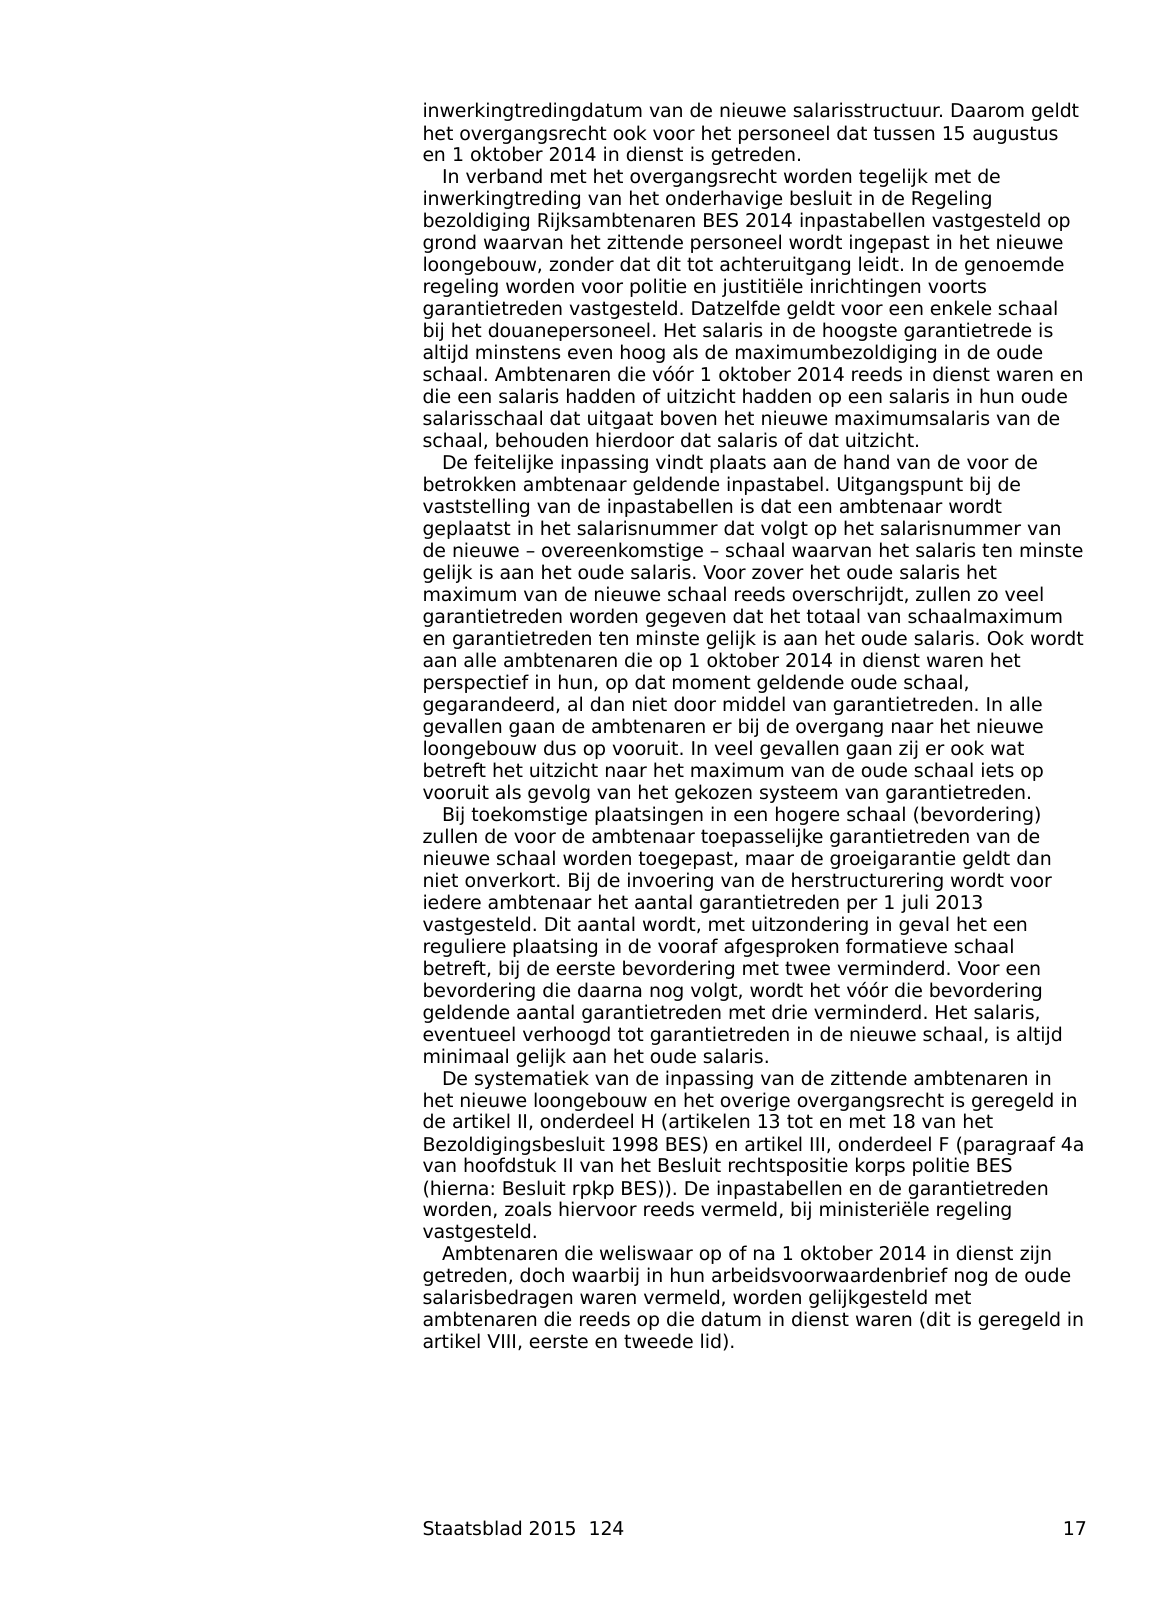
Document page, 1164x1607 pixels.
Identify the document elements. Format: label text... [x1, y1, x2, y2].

text De systematiek van de inpassing van de zittende ambtenaren in het nieuwe loongebouw en het overige overgangsrecht is geregeld in de artikel II, onderdeel H (artikelen 13 tot en met 18 van het Bezoldigingsbesluit 1998 BES) en artikel III, onderdeel F (paragraaf 4a van hoofdstuk II van het Besluit rechtspositie korps politie BES (hierna: Besluit rpkp BES)). De inpastabellen en de garantietreden worden, zoals hiervoor reeds vermeld, bij ministeriële regeling vastgesteld. [422, 1067, 1087, 1243]
text Bij toekomstige plaatsingen in een hogere schaal (bevordering) zullen de voor de ambtenaar toepasselijke garantietreden van de nieuwe schaal worden toegepast, maar de groeigarantie geldt dan niet onverkort. Bij de invoering van de herstructurering wordt voor iedere ambtenaar het aantal garantietreden per 1 juli 2013 vastgesteld. Dit aantal wordt, met uitzondering in geval het een reguliere plaatsing in de vooraf afgesproken formatieve schaal betreft, bij de eerste bevordering met twee verminderd. Voor een bevordering die daarna nog volgt, wordt het vóór die bevordering geldende aantal garantietreden met drie verminderd. Het salaris, eventueel verhoogd tot garantietreden in de nieuwe schaal, is altijd minimaal gelijk aan het oude salaris. [422, 804, 1087, 1067]
text inwerkingtredingdatum van de nieuwe salarisstructuur. Daarom geldt het overgangsrecht ook voor het personeel dat tussen 15 augustus en 1 oktober 2014 in dienst is getreden. [422, 100, 1087, 166]
text De feitelijke inpassing vindt plaats aan de hand van de voor de betrokken ambtenaar geldende inpastabel. Uitgangspunt bij de vaststelling van de inpastabellen is dat een ambtenaar wordt geplaatst in het salarisnummer dat volgt op het salarisnummer van de nieuwe – overeenkomstige – schaal waarvan het salaris ten minste gelijk is aan het oude salaris. Voor zover het oude salaris het maximum van de nieuwe schaal reeds overschrijdt, zullen zo veel garantietreden worden gegeven dat het totaal van schaalmaximum en garantietreden ten minste gelijk is aan het oude salaris. Ook wordt aan alle ambtenaren die op 1 oktober 2014 in dienst waren het perspectief in hun, op dat moment geldende oude schaal, gegarandeerd, al dan niet door middel van garantietreden. In alle gevallen gaan de ambtenaren er bij de overgang naar het nieuwe loongebouw dus op vooruit. In veel gevallen gaan zij er ook wat betreft het uitzicht naar het maximum van de oude schaal iets op vooruit als gevolg van het gekozen systeem van garantietreden. [422, 452, 1087, 804]
text In verband met het overgangsrecht worden tegelijk met de inwerkingtreding van het onderhavige besluit in de Regeling bezoldiging Rijksambtenaren BES 2014 inpastabellen vastgesteld op grond waarvan het zittende personeel wordt ingepast in het nieuwe loongebouw, zonder dat dit tot achteruitgang leidt. In de genoemde regeling worden voor politie en justitiële inrichtingen voorts garantietreden vastgesteld. Datzelfde geldt voor een enkele schaal bij het douanepersoneel. Het salaris in de hoogste garantietrede is altijd minstens even hoog als de maximumbezoldiging in de oude schaal. Ambtenaren die vóór 1 oktober 2014 reeds in dienst waren en die een salaris hadden of uitzicht hadden op een salaris in hun oude salarisschaal dat uitgaat boven het nieuwe maximumsalaris van de schaal, behouden hierdoor dat salaris of dat uitzicht. [422, 166, 1087, 452]
text Ambtenaren die weliswaar op of na 1 oktober 2014 in dienst zijn getreden, doch waarbij in hun arbeidsvoorwaardenbrief nog de oude salarisbedragen waren vermeld, worden gelijkgesteld met ambtenaren die reeds op die datum in dienst waren (dit is geregeld in artikel VIII, eerste en tweede lid). [422, 1243, 1087, 1353]
